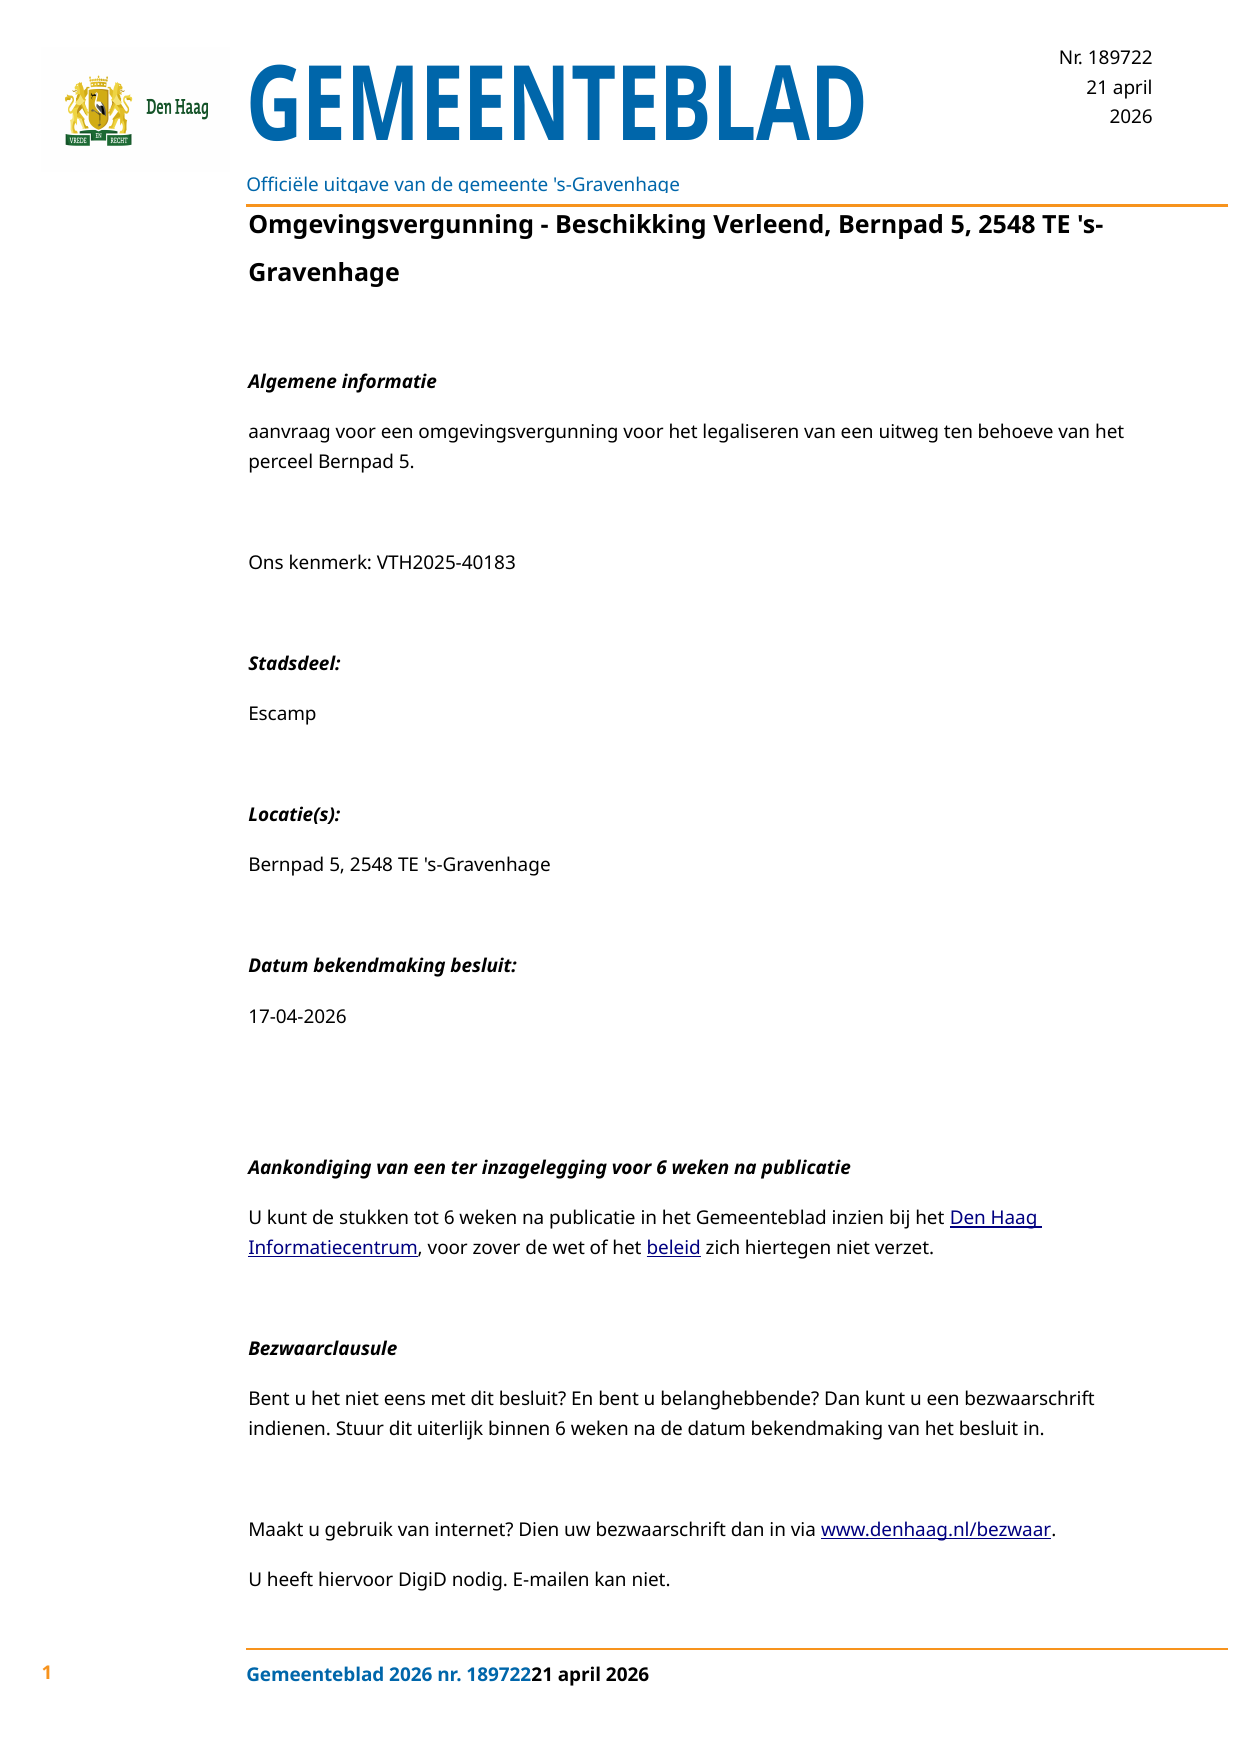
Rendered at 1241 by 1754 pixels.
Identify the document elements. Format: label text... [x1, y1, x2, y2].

text Algemene informatie [248, 368, 1152, 394]
text Datum bekendmaking besluit: [248, 952, 1152, 978]
text Maakt u gebruik van internet? Dien uw bezwaarschrift dan in via www.denhaag.nl/bezwaar. [248, 1516, 1152, 1542]
picture [41, 47, 231, 172]
text Escamp [248, 700, 1152, 726]
text Bezwaarclausule [248, 1335, 1152, 1361]
text Aankondiging van een ter inzagelegging voor 6 weken na publicatie [248, 1154, 1152, 1180]
text U kunt de stukken tot 6 weken na publicatie in het Gemeenteblad inzien bij het Den Haag Informatiecentrum, voor zover de wet of het beleid zich hiertegen niet verzet. [248, 1204, 1152, 1260]
text Ons kenmerk: VTH2025-40183 [248, 549, 1152, 575]
text U heeft hiervoor DigiD nodig. E-mailen kan niet. [248, 1566, 1152, 1592]
text 17-04-2026 [248, 1003, 1152, 1029]
text Locatie(s): [248, 801, 1152, 827]
text Stadsdeel: [248, 650, 1152, 676]
text Bernpad 5, 2548 TE 's-Gravenhage [248, 852, 1152, 877]
text Omgevingsvergunning - Beschikking Verleend, Bernpad 5, 2548 TE 's-Gravenhage [248, 207, 1152, 288]
text aanvraag voor een omgevingsvergunning voor het legaliseren van een uitweg ten behoeve van het perceel Bernpad 5. [248, 419, 1152, 474]
text Bent u het niet eens met dit besluit? En bent u belanghebbende? Dan kunt u een bezwaarschrift indienen. Stuur dit uiterlijk binnen 6 weken na de datum bekendmaking van het besluit in. [248, 1385, 1152, 1441]
